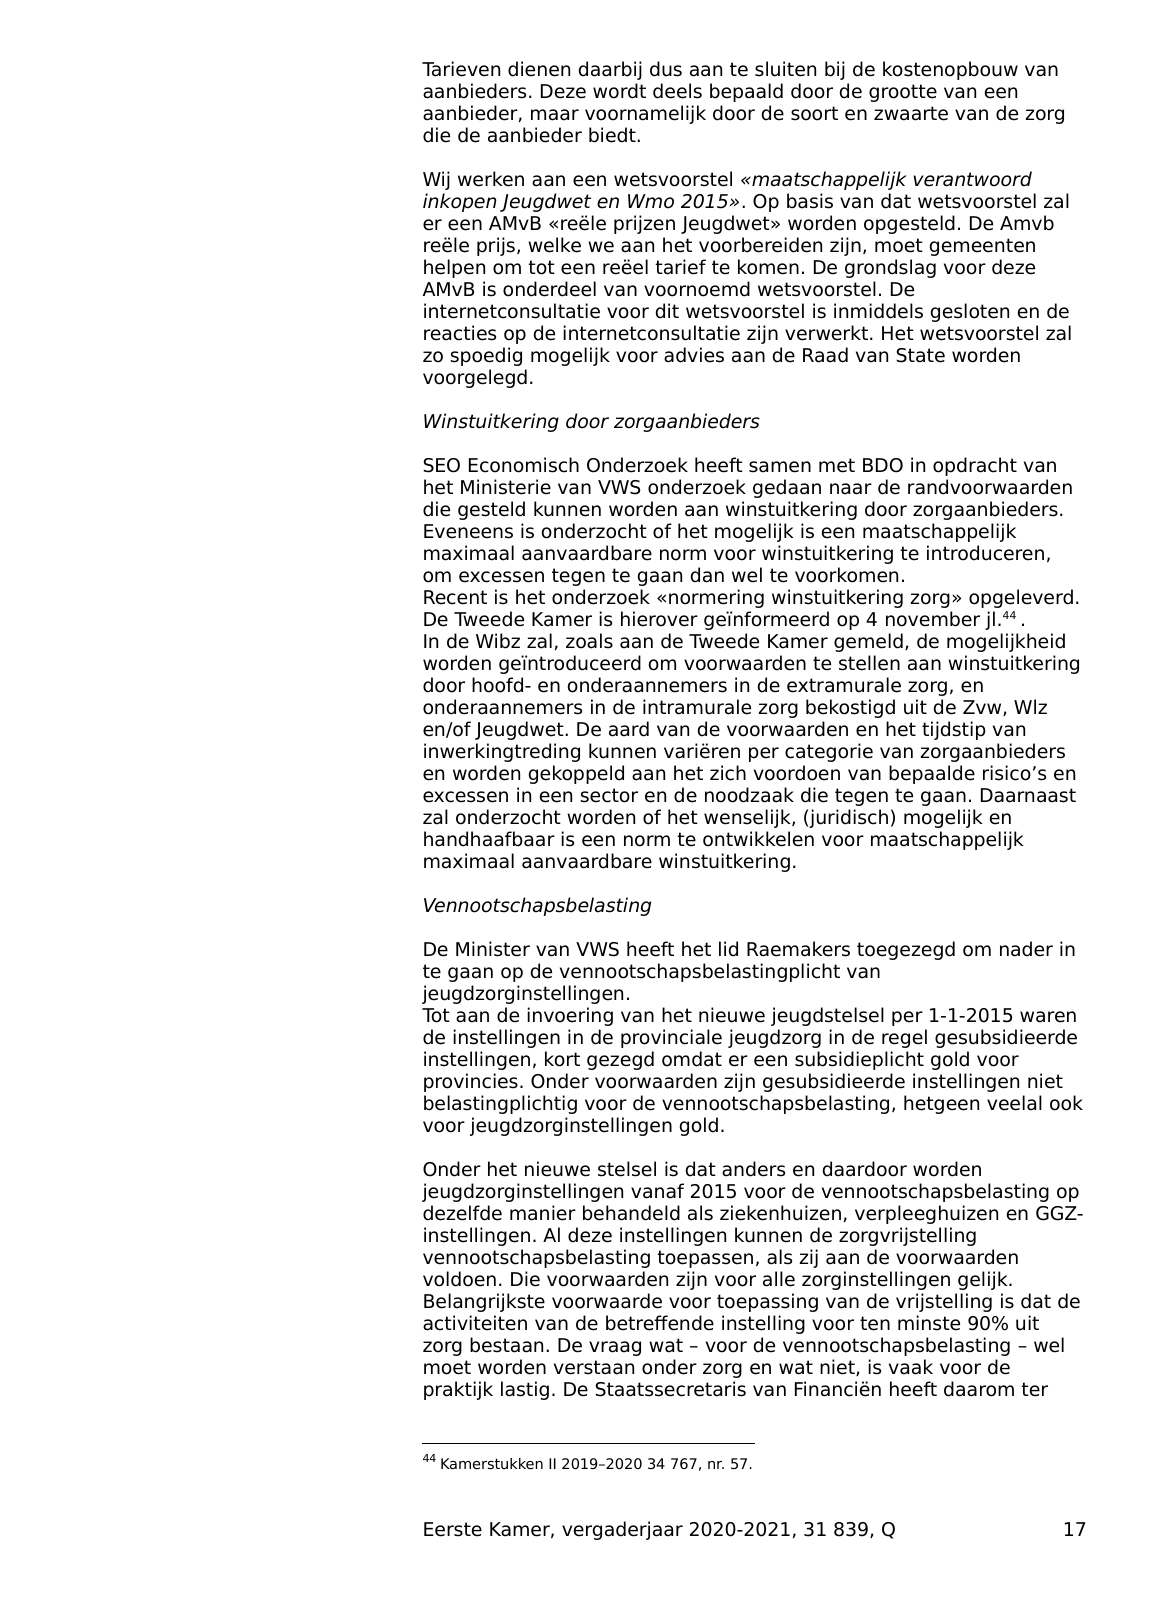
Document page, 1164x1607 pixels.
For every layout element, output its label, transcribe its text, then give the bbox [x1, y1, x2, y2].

text Recent is het onderzoek «normering winstuitkering zorg» opgeleverd. De Tweede Kamer is hierover geïnformeerd op 4 november jl.. [422, 587, 1087, 631]
text Kamerstukken II 2019–2020 34 767, nr. 57. [422, 1452, 1087, 1474]
text Tarieven dienen daarbij dus aan te sluiten bij de kostenopbouw van aanbieders. Deze wordt deels bepaald door de grootte van een aanbieder, maar voornamelijk door de soort en zwaarte van de zorg die de aanbieder biedt. [422, 59, 1087, 147]
text Tot aan de invoering van het nieuwe jeugdstelsel per 1-1-2015 waren de instellingen in de provinciale jeugdzorg in de regel gesubsidieerde instellingen, kort gezegd omdat er een subsidieplicht gold voor provincies. Onder voorwaarden zijn gesubsidieerde instellingen niet belastingplichtig voor de vennootschapsbelasting, hetgeen veelal ook voor jeugdzorginstellingen gold. [422, 1005, 1087, 1137]
text Wij werken aan een wetsvoorstel «maatschappelijk verantwoord inkopen Jeugdwet en Wmo 2015». Op basis van dat wetsvoorstel zal er een AMvB «reële prijzen Jeugdwet» worden opgesteld. De Amvb reële prijs, welke we aan het voorbereiden zijn, moet gemeenten helpen om tot een reëel tarief te komen. De grondslag voor deze AMvB is onderdeel van voornoemd wetsvoorstel. De internetconsultatie voor dit wetsvoorstel is inmiddels gesloten en de reacties op de internetconsultatie zijn verwerkt. Het wetsvoorstel zal zo spoedig mogelijk voor advies aan de Raad van State worden voorgelegd. [422, 169, 1087, 389]
text In de Wibz zal, zoals aan de Tweede Kamer gemeld, de mogelijkheid worden geïntroduceerd om voorwaarden te stellen aan winstuitkering door hoofd- en onderaannemers in de extramurale zorg, en onderaannemers in de intramurale zorg bekostigd uit de Zvw, Wlz en/of Jeugdwet. De aard van de voorwaarden en het tijdstip van inwerkingtreding kunnen variëren per categorie van zorgaanbieders en worden gekoppeld aan het zich voordoen van bepaalde risico’s en excessen in een sector en de noodzaak die tegen te gaan. Daarnaast zal onderzocht worden of het wenselijk, (juridisch) mogelijk en handhaafbaar is een norm te ontwikkelen voor maatschappelijk maximaal aanvaardbare winstuitkering. [422, 631, 1087, 873]
subtitle Winstuitkering door zorgaanbieders [422, 411, 1087, 433]
text De Minister van VWS heeft het lid Raemakers toegezegd om nader in te gaan op de vennootschapsbelastingplicht van jeugdzorginstellingen. [422, 939, 1087, 1005]
subtitle Vennootschapsbelasting [422, 895, 1087, 917]
text SEO Economisch Onderzoek heeft samen met BDO in opdracht van het Ministerie van VWS onderzoek gedaan naar de randvoorwaarden die gesteld kunnen worden aan winstuitkering door zorgaanbieders. Eveneens is onderzocht of het mogelijk is een maatschappelijk maximaal aanvaardbare norm voor winstuitkering te introduceren, om excessen tegen te gaan dan wel te voorkomen. [422, 455, 1087, 587]
text Onder het nieuwe stelsel is dat anders en daardoor worden jeugdzorginstellingen vanaf 2015 voor de vennootschapsbelasting op dezelfde manier behandeld als ziekenhuizen, verpleeghuizen en GGZ-instellingen. Al deze instellingen kunnen de zorgvrijstelling vennootschapsbelasting toepassen, als zij aan de voorwaarden voldoen. Die voorwaarden zijn voor alle zorginstellingen gelijk. Belangrijkste voorwaarde voor toepassing van de vrijstelling is dat de activiteiten van de betreffende instelling voor ten minste 90% uit zorg bestaan. De vraag wat – voor de vennootschapsbelasting – wel moet worden verstaan onder zorg en wat niet, is vaak voor de praktijk lastig. De Staatssecretaris van Financiën heeft daarom ter [422, 1159, 1087, 1401]
